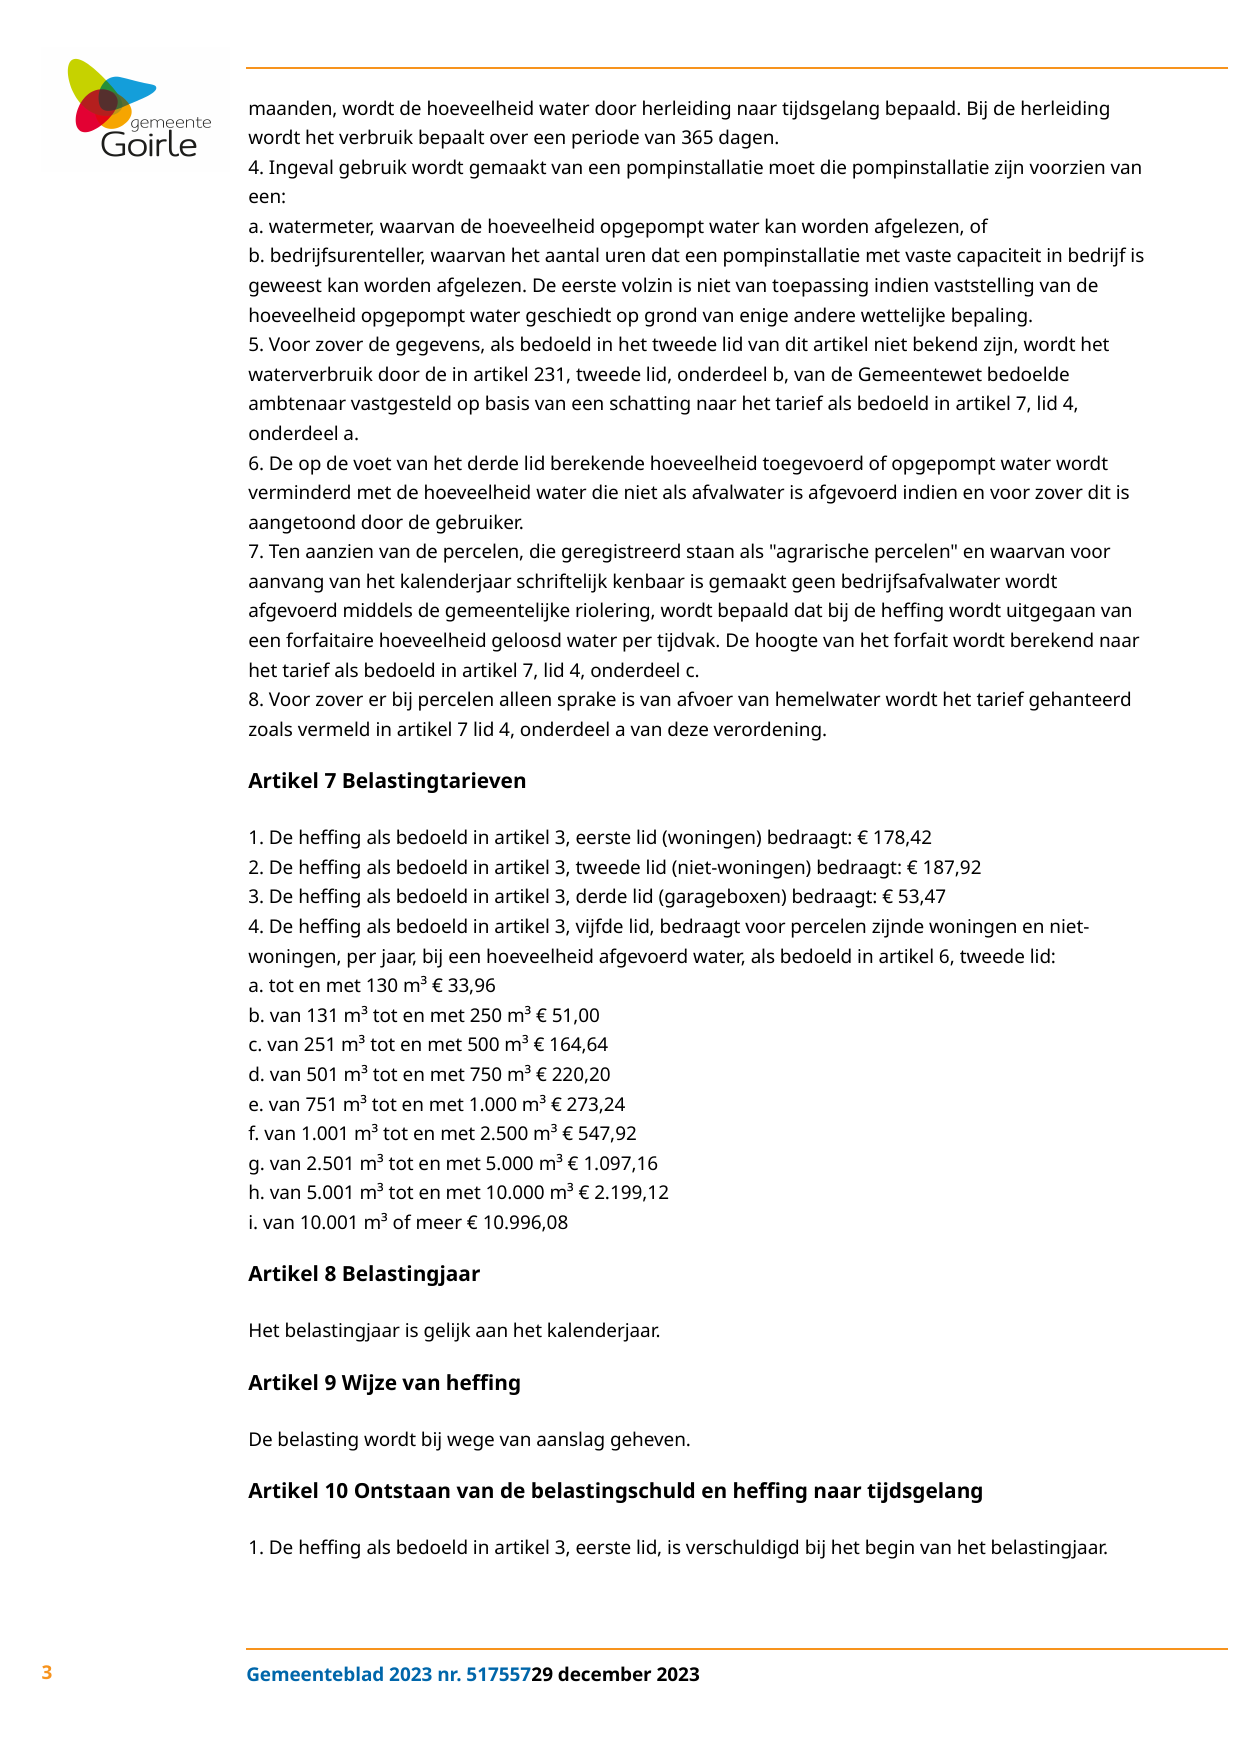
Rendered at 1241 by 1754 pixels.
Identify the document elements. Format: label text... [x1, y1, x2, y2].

text 5. Voor zover de gegevens, als bedoeld in het tweede lid van dit artikel niet bekend zijn, wordt het waterverbruik door de in artikel 231, tweede lid, onderdeel b, van de Gemeentewet bedoelde ambtenaar vastgesteld op basis van een schatting naar het tarief als bedoeld in artikel 7, lid 4, onderdeel a. [248, 331, 1152, 446]
text Artikel 9 Wijze van heffing [248, 1368, 1152, 1396]
text 2. De heffing als bedoeld in artikel 3, tweede lid (niet-woningen) bedraagt: € 187,92 [248, 854, 1152, 880]
text i. van 10.001 m³ of meer € 10.996,08 [248, 1209, 1152, 1235]
text 3. De heffing als bedoeld in artikel 3, derde lid (garageboxen) bedraagt: € 53,47 [248, 884, 1152, 909]
text b. bedrijfsurenteller, waarvan het aantal uren dat een pompinstallatie met vaste capaciteit in bedrijf is geweest kan worden afgelezen. De eerste volzin is niet van toepassing indien vaststelling van de hoeveelheid opgepompt water geschiedt op grond van enige andere wettelijke bepaling. [248, 243, 1152, 328]
text 1. De heffing als bedoeld in artikel 3, eerste lid, is verschuldigd bij het begin van het belastingjaar. [248, 1534, 1152, 1560]
text 4. De heffing als bedoeld in artikel 3, vijfde lid, bedraagt voor percelen zijnde woningen en niet-woningen, per jaar, bij een hoeveelheid afgevoerd water, als bedoeld in artikel 6, tweede lid: [248, 913, 1152, 968]
text maanden, wordt de hoeveelheid water door herleiding naar tijdsgelang bepaald. Bij de herleiding wordt het verbruik bepaalt over een periode van 365 dagen. [248, 95, 1152, 150]
text d. van 501 m³ tot en met 750 m³ € 220,20 [248, 1061, 1152, 1087]
text g. van 2.501 m³ tot en met 5.000 m³ € 1.097,16 [248, 1150, 1152, 1176]
text b. van 131 m³ tot en met 250 m³ € 51,00 [248, 1002, 1152, 1028]
text Artikel 10 Ontstaan van de belastingschuld en heffing naar tijdsgelang [248, 1476, 1152, 1505]
text 6. De op de voet van het derde lid berekende hoeveelheid toegevoerd of opgepompt water wordt verminderd met de hoeveelheid water die niet als afvalwater is afgevoerd indien en voor zover dit is aangetoond door de gebruiker. [248, 450, 1152, 535]
text 4. Ingeval gebruik wordt gemaakt van een pompinstallatie moet die pompinstallatie zijn voorzien van een: [248, 154, 1152, 209]
text Het belastingjaar is gelijk aan het kalenderjaar. [248, 1317, 1152, 1343]
text e. van 751 m³ tot en met 1.000 m³ € 273,24 [248, 1091, 1152, 1116]
text a. watermeter, waarvan de hoeveelheid opgepompt water kan worden afgelezen, of [248, 213, 1152, 239]
text c. van 251 m³ tot en met 500 m³ € 164,64 [248, 1032, 1152, 1057]
text Artikel 7 Belastingtarieven [248, 766, 1152, 795]
picture [41, 47, 231, 172]
text 8. Voor zover er bij percelen alleen sprake is van afvoer van hemelwater wordt het tarief gehanteerd zoals vermeld in artikel 7 lid 4, onderdeel a van deze verordening. [248, 686, 1152, 742]
text a. tot en met 130 m³ € 33,96 [248, 972, 1152, 998]
text 7. Ten aanzien van de percelen, die geregistreerd staan als "agrarische percelen" en waarvan voor aanvang van het kalenderjaar schriftelijk kenbaar is gemaakt geen bedrijfsafvalwater wordt afgevoerd middels de gemeentelijke riolering, wordt bepaald dat bij de heffing wordt uitgegaan van een forfaitaire hoeveelheid geloosd water per tijdvak. De hoogte van het forfait wordt berekend naar het tarief als bedoeld in artikel 7, lid 4, onderdeel c. [248, 538, 1152, 683]
text f. van 1.001 m³ tot en met 2.500 m³ € 547,92 [248, 1120, 1152, 1146]
text 1. De heffing als bedoeld in artikel 3, eerste lid (woningen) bedraagt: € 178,42 [248, 824, 1152, 850]
text h. van 5.001 m³ tot en met 10.000 m³ € 2.199,12 [248, 1179, 1152, 1205]
text De belasting wordt bij wege van aanslag geheven. [248, 1426, 1152, 1452]
text Artikel 8 Belastingjaar [248, 1259, 1152, 1288]
